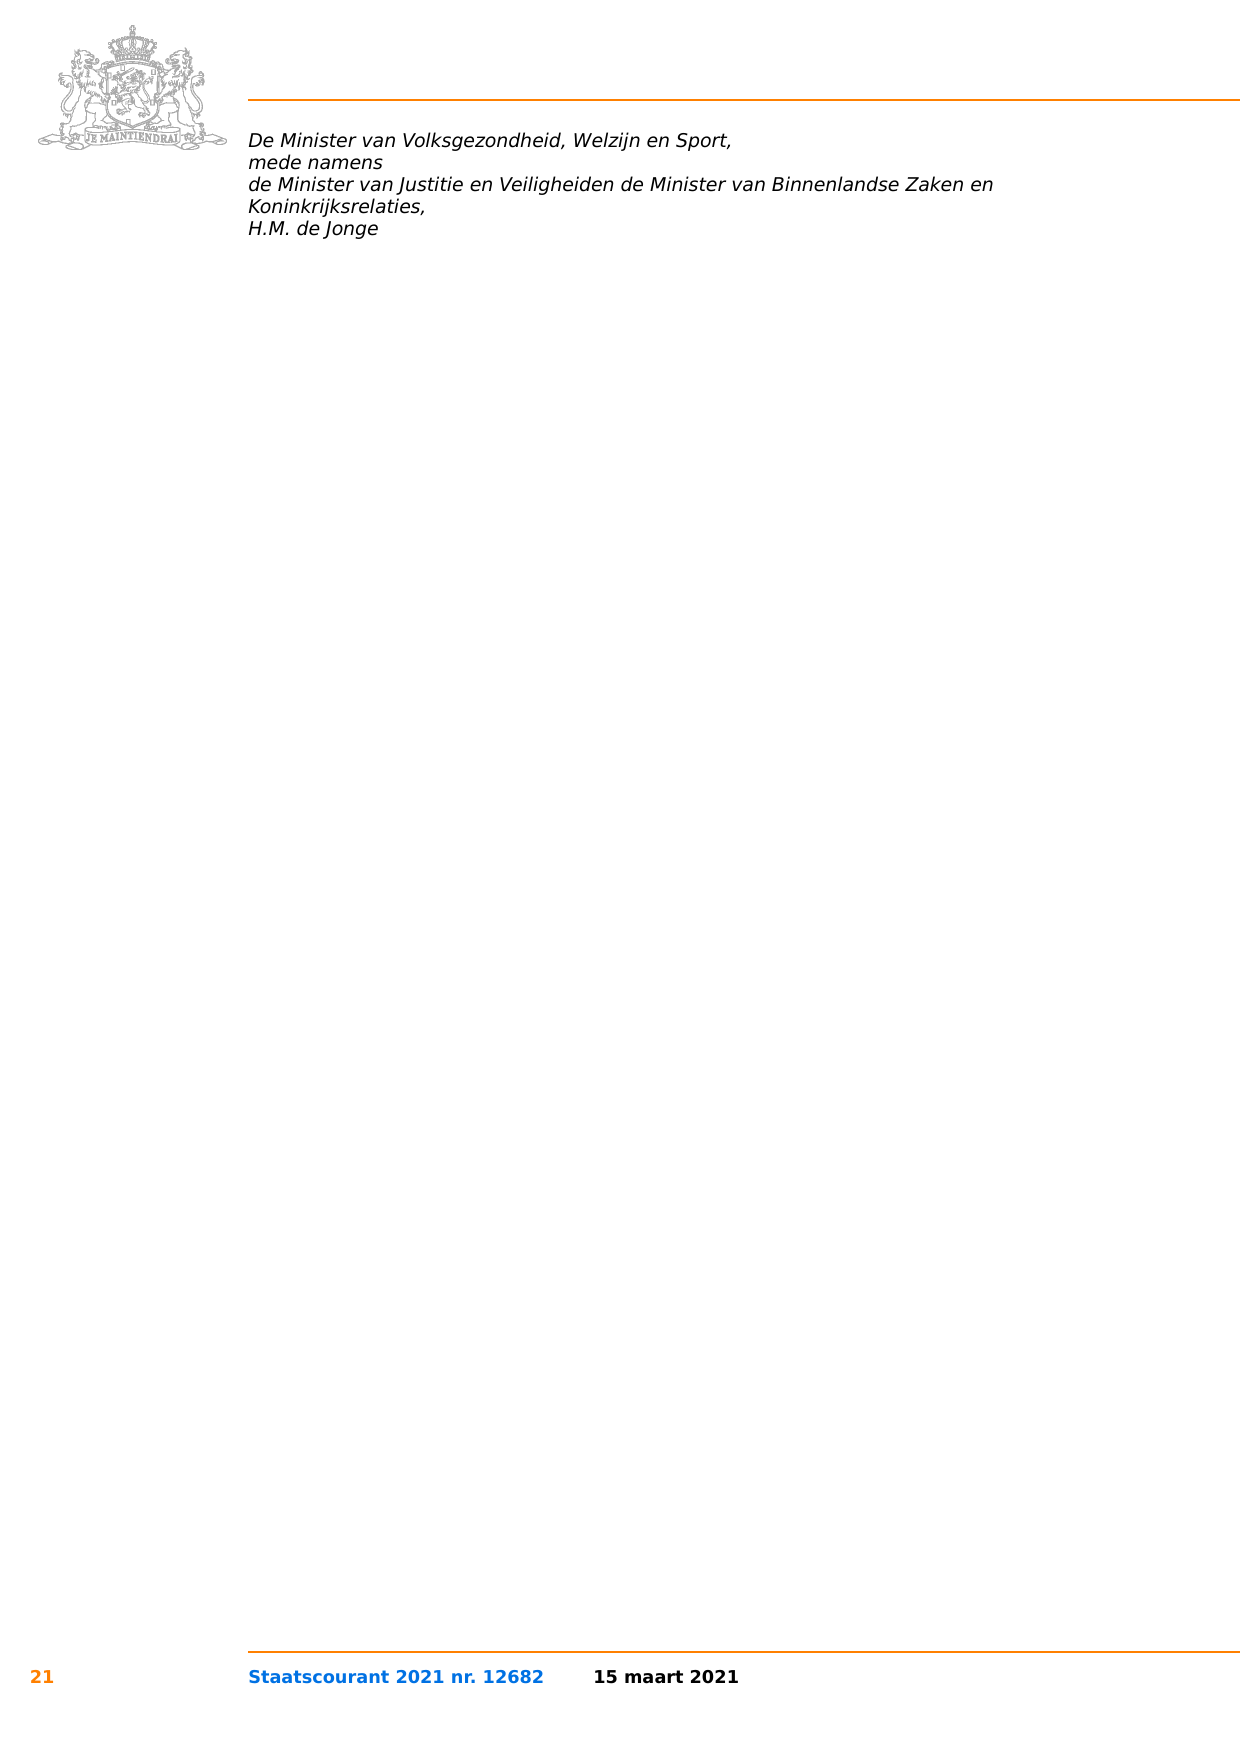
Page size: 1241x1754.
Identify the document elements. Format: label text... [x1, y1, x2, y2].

picture [38, 25, 227, 150]
text De Minister van Volksgezondheid, Welzijn en Sport, mede namens de Minister van Justitie en Veiligheiden de Minister van Binnenlandse Zaken en Koninkrijksrelaties, H.M. de Jonge [248, 130, 1163, 240]
